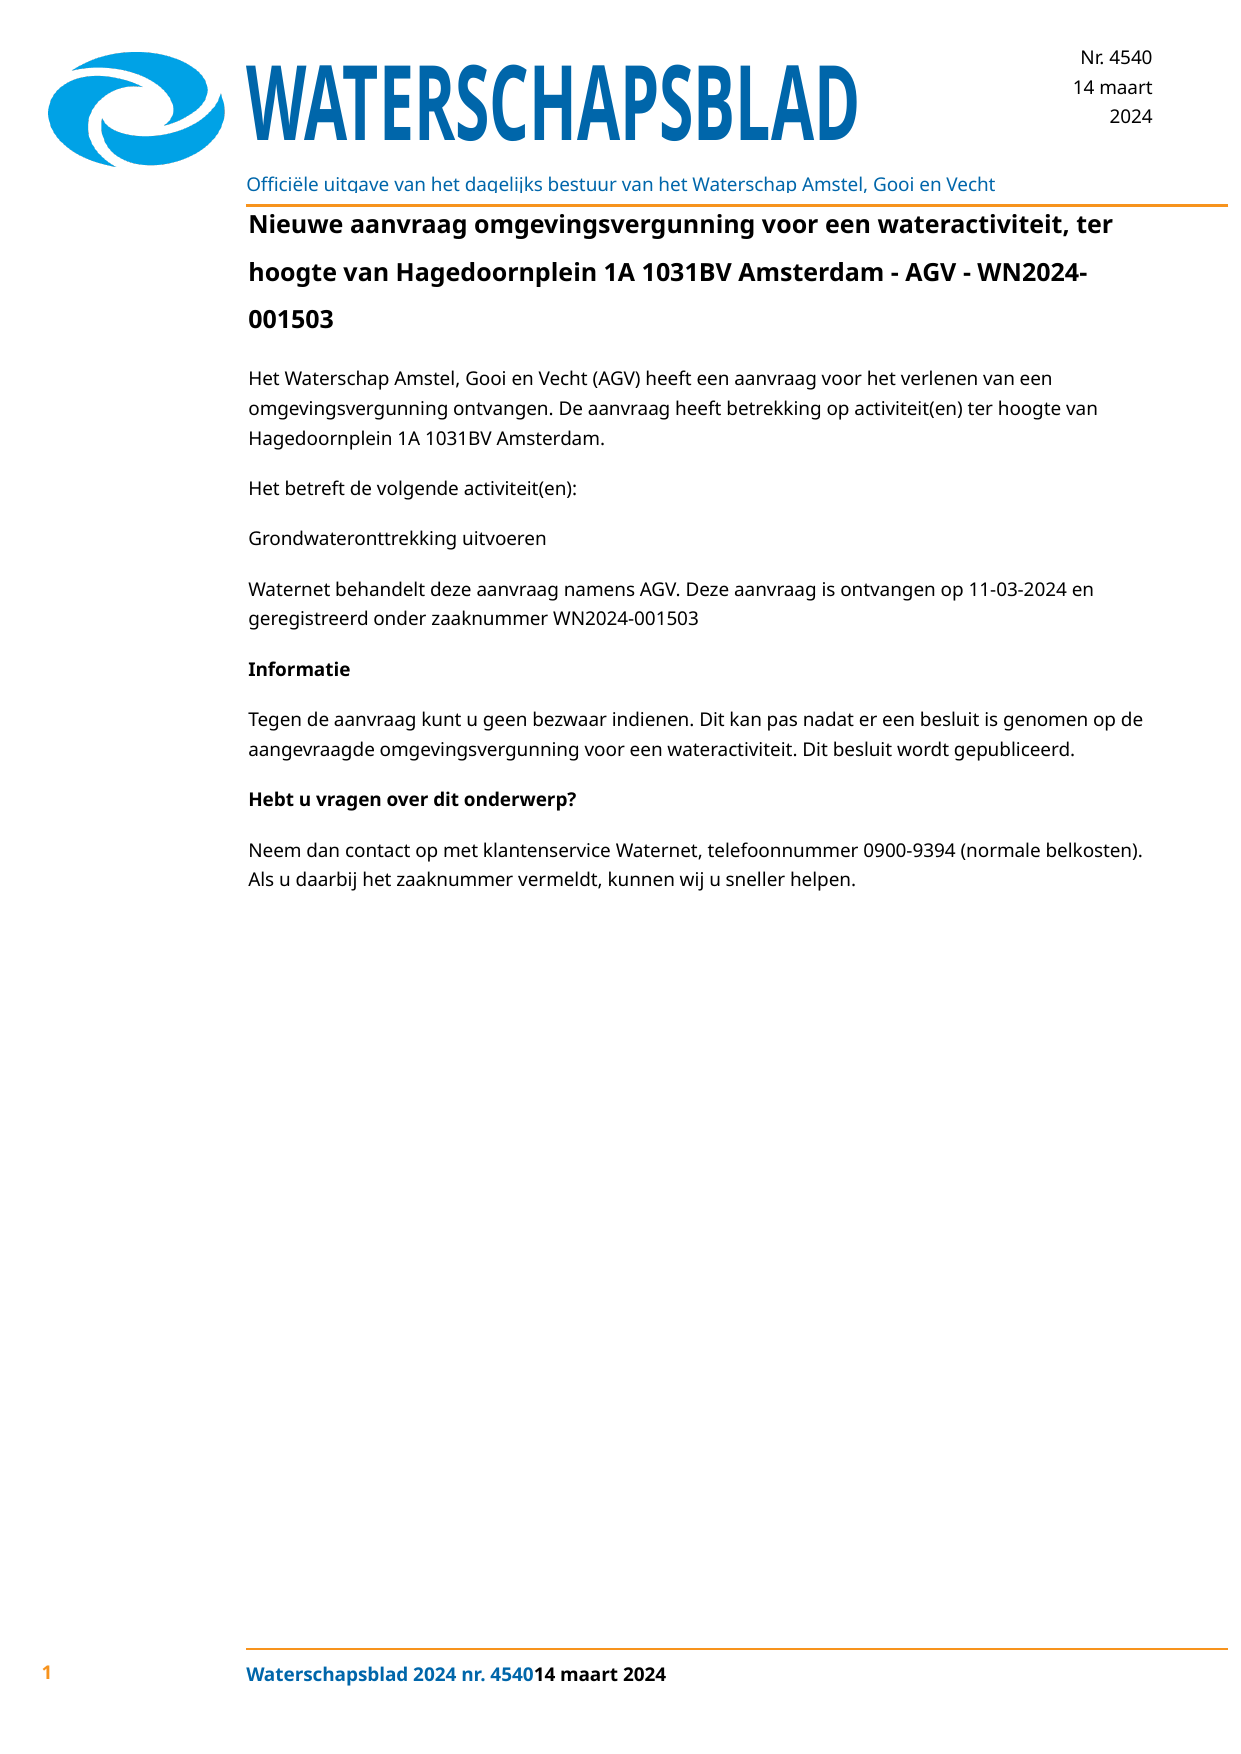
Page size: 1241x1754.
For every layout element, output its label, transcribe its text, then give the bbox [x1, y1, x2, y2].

text Het betreft de volgende activiteit(en): [248, 475, 1152, 501]
text Waternet behandelt deze aanvraag namens AGV. Deze aanvraag is ontvangen op 11-03-2024 en geregistreerd onder zaaknummer WN2024-001503 [248, 576, 1152, 631]
text Grondwateronttrekking uitvoeren [248, 526, 1152, 551]
picture [41, 47, 231, 172]
text Het Waterschap Amstel, Gooi en Vecht (AGV) heeft een aanvraag voor het verlenen van een omgevingsvergunning ontvangen. De aanvraag heeft betrekking op activiteit(en) ter hoogte van Hagedoornplein 1A 1031BV Amsterdam. [248, 366, 1152, 450]
text Neem dan contact op met klantenservice Waternet, telefoonnummer 0900-9394 (normale belkosten). Als u daarbij het zaaknummer vermeldt, kunnen wij u sneller helpen. [248, 837, 1152, 892]
text Nieuwe aanvraag omgevingsvergunning voor een wateractiviteit, ter hoogte van Hagedoornplein 1A 1031BV Amsterdam - AGV - WN2024-001503 [248, 207, 1152, 336]
text Tegen de aanvraag kunt u geen bezwaar indienen. Dit kan pas nadat er een besluit is genomen op de aangevraagde omgevingsvergunning voor een wateractiviteit. Dit besluit wordt gepubliceerd. [248, 706, 1152, 762]
text Hebt u vragen over dit onderwerp? [248, 786, 1152, 812]
text Informatie [248, 656, 1152, 682]
